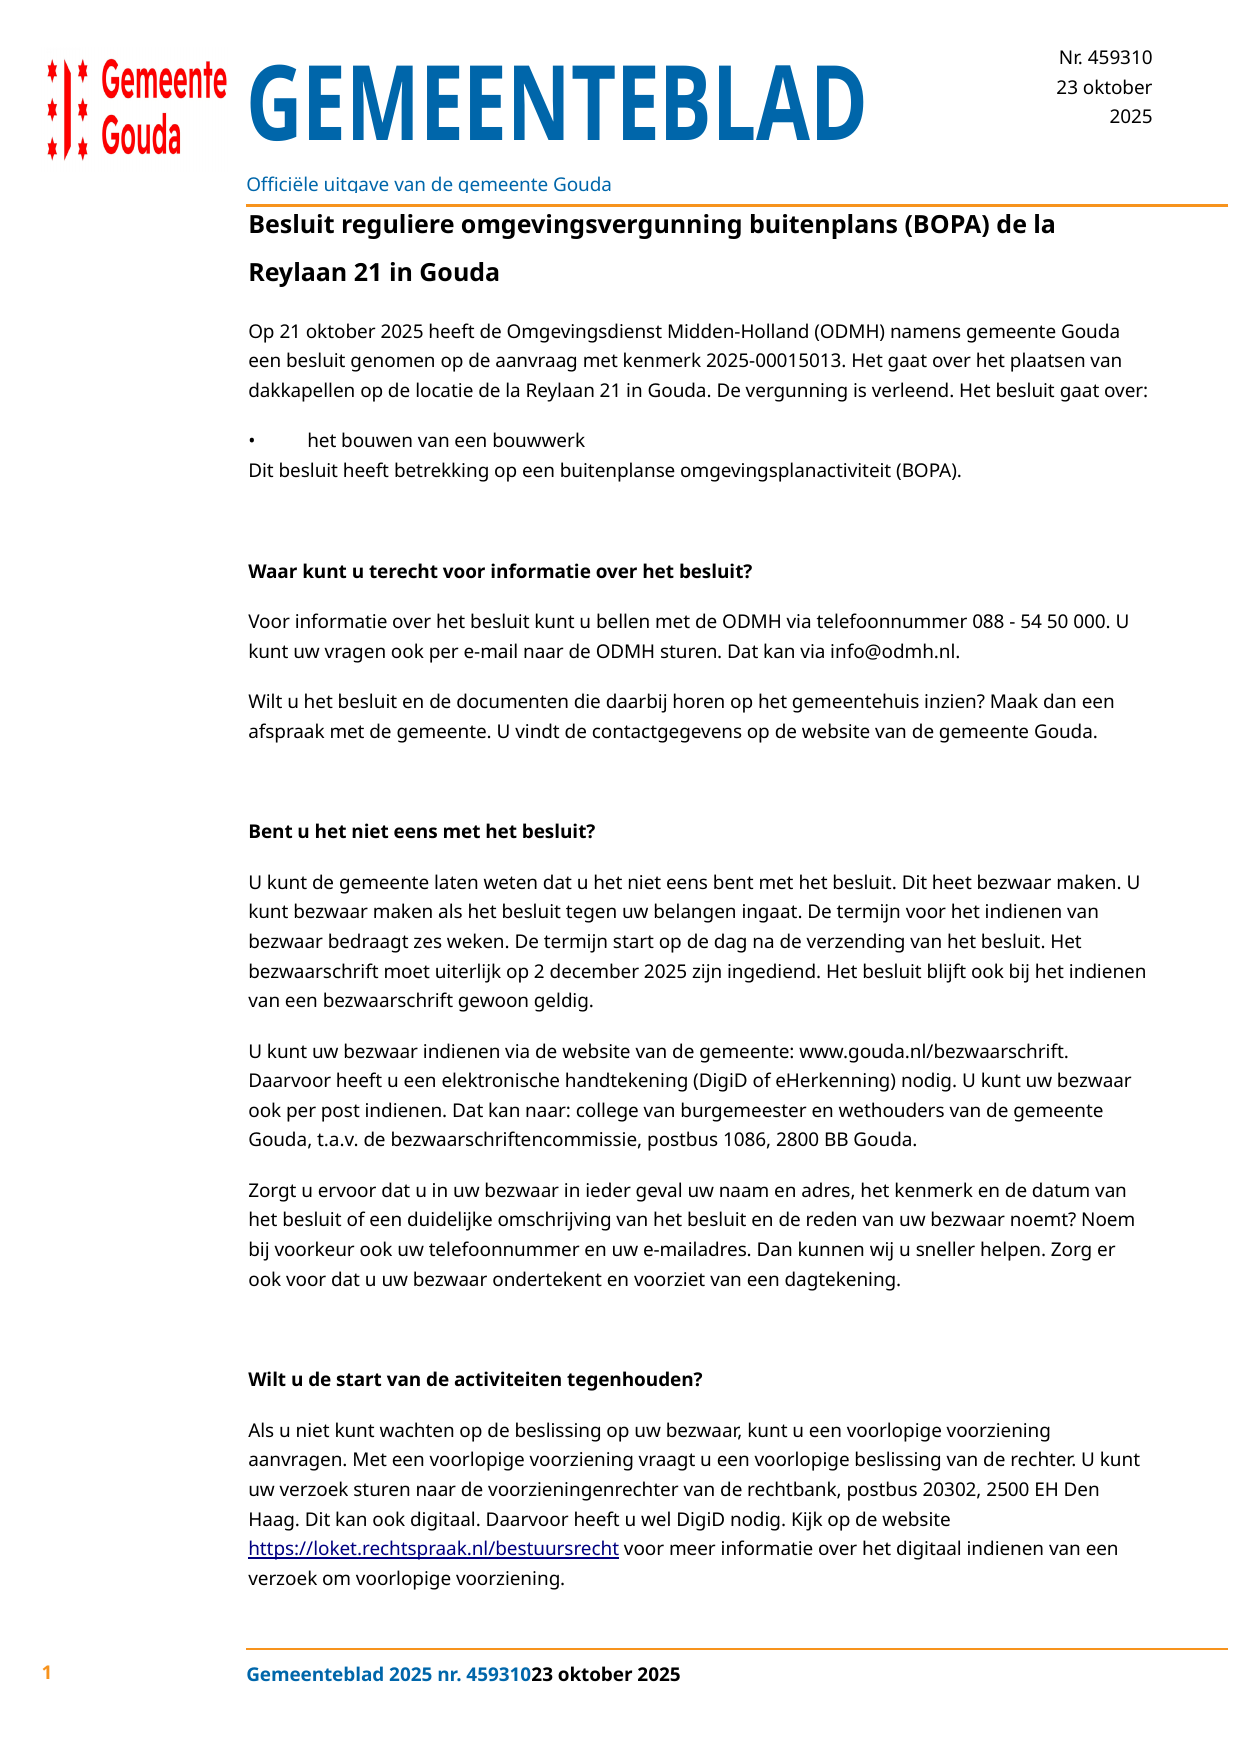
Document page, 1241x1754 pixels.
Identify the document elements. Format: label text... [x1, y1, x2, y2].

list het bouwen van een bouwwerk [248, 427, 1152, 453]
text Voor informatie over het besluit kunt u bellen met de ODMH via telefoonnummer 088 - 54 50 000. U kunt uw vragen ook per e-mail naar de ODMH sturen. Dat kan via info@odmh.nl. [248, 608, 1152, 664]
text U kunt de gemeente laten weten dat u het niet eens bent met het besluit. Dit heet bezwaar maken. U kunt bezwaar maken als het besluit tegen uw belangen ingaat. De termijn voor het indienen van bezwaar bedraagt zes weken. De termijn start op de dag na de verzending van het besluit. Het bezwaarschrift moet uiterlijk op 2 december 2025 zijn ingediend. Het besluit blijft ook bij het indienen van een bezwaarschrift gewoon geldig. [248, 869, 1152, 1013]
text Wilt u het besluit en de documenten die daarbij horen op het gemeentehuis inzien? Maak dan een afspraak met de gemeente. U vindt de contactgegevens op de website van de gemeente Gouda. [248, 688, 1152, 744]
text Besluit reguliere omgevingsvergunning buitenplans (BOPA) de la Reylaan 21 in Gouda [248, 207, 1152, 288]
text Waar kunt u terecht voor informatie over het besluit? [248, 558, 1152, 584]
text U kunt uw bezwaar indienen via de website van de gemeente: www.gouda.nl/bezwaarschrift. Daarvoor heeft u een elektronische handtekening (DigiD of eHerkenning) nodig. U kunt uw bezwaar ook per post indienen. Dat kan naar: college van burgemeester en wethouders van de gemeente Gouda, t.a.v. de bezwaarschriftencommissie, postbus 1086, 2800 BB Gouda. [248, 1038, 1152, 1152]
text Bent u het niet eens met het besluit? [248, 819, 1152, 844]
text Op 21 oktober 2025 heeft de Omgevingsdienst Midden-Holland (ODMH) namens gemeente Gouda een besluit genomen op de aanvraag met kenmerk 2025-00015013. Het gaat over het plaatsen van dakkapellen op de locatie de la Reylaan 21 in Gouda. De vergunning is verleend. Het besluit gaat over: [248, 318, 1152, 403]
text Als u niet kunt wachten op de beslissing op uw bezwaar, kunt u een voorlopige voorziening aanvragen. Met een voorlopige voorziening vraagt u een voorlopige beslissing van de rechter. U kunt uw verzoek sturen naar de voorzieningenrechter van de rechtbank, postbus 20302, 2500 EH Den Haag. Dit kan ook digitaal. Daarvoor heeft u wel DigiD nodig. Kijk op de website https://loket.rechtspraak.nl/bestuursrecht voor meer informatie over het digitaal indienen van een verzoek om voorlopige voorziening. [248, 1417, 1152, 1591]
picture [41, 47, 231, 172]
text Wilt u de start van de activiteiten tegenhouden? [248, 1367, 1152, 1392]
text Zorgt u ervoor dat u in uw bezwaar in ieder geval uw naam en adres, het kenmerk en de datum van het besluit of een duidelijke omschrijving van het besluit en de reden van uw bezwaar noemt? Noem bij voorkeur ook uw telefoonnummer en uw e-mailadres. Dan kunnen wij u sneller helpen. Zorg er ook voor dat u uw bezwaar ondertekent en voorziet van een dagtekening. [248, 1177, 1152, 1292]
text Dit besluit heeft betrekking op een buitenplanse omgevingsplanactiviteit (BOPA). [248, 457, 1152, 483]
